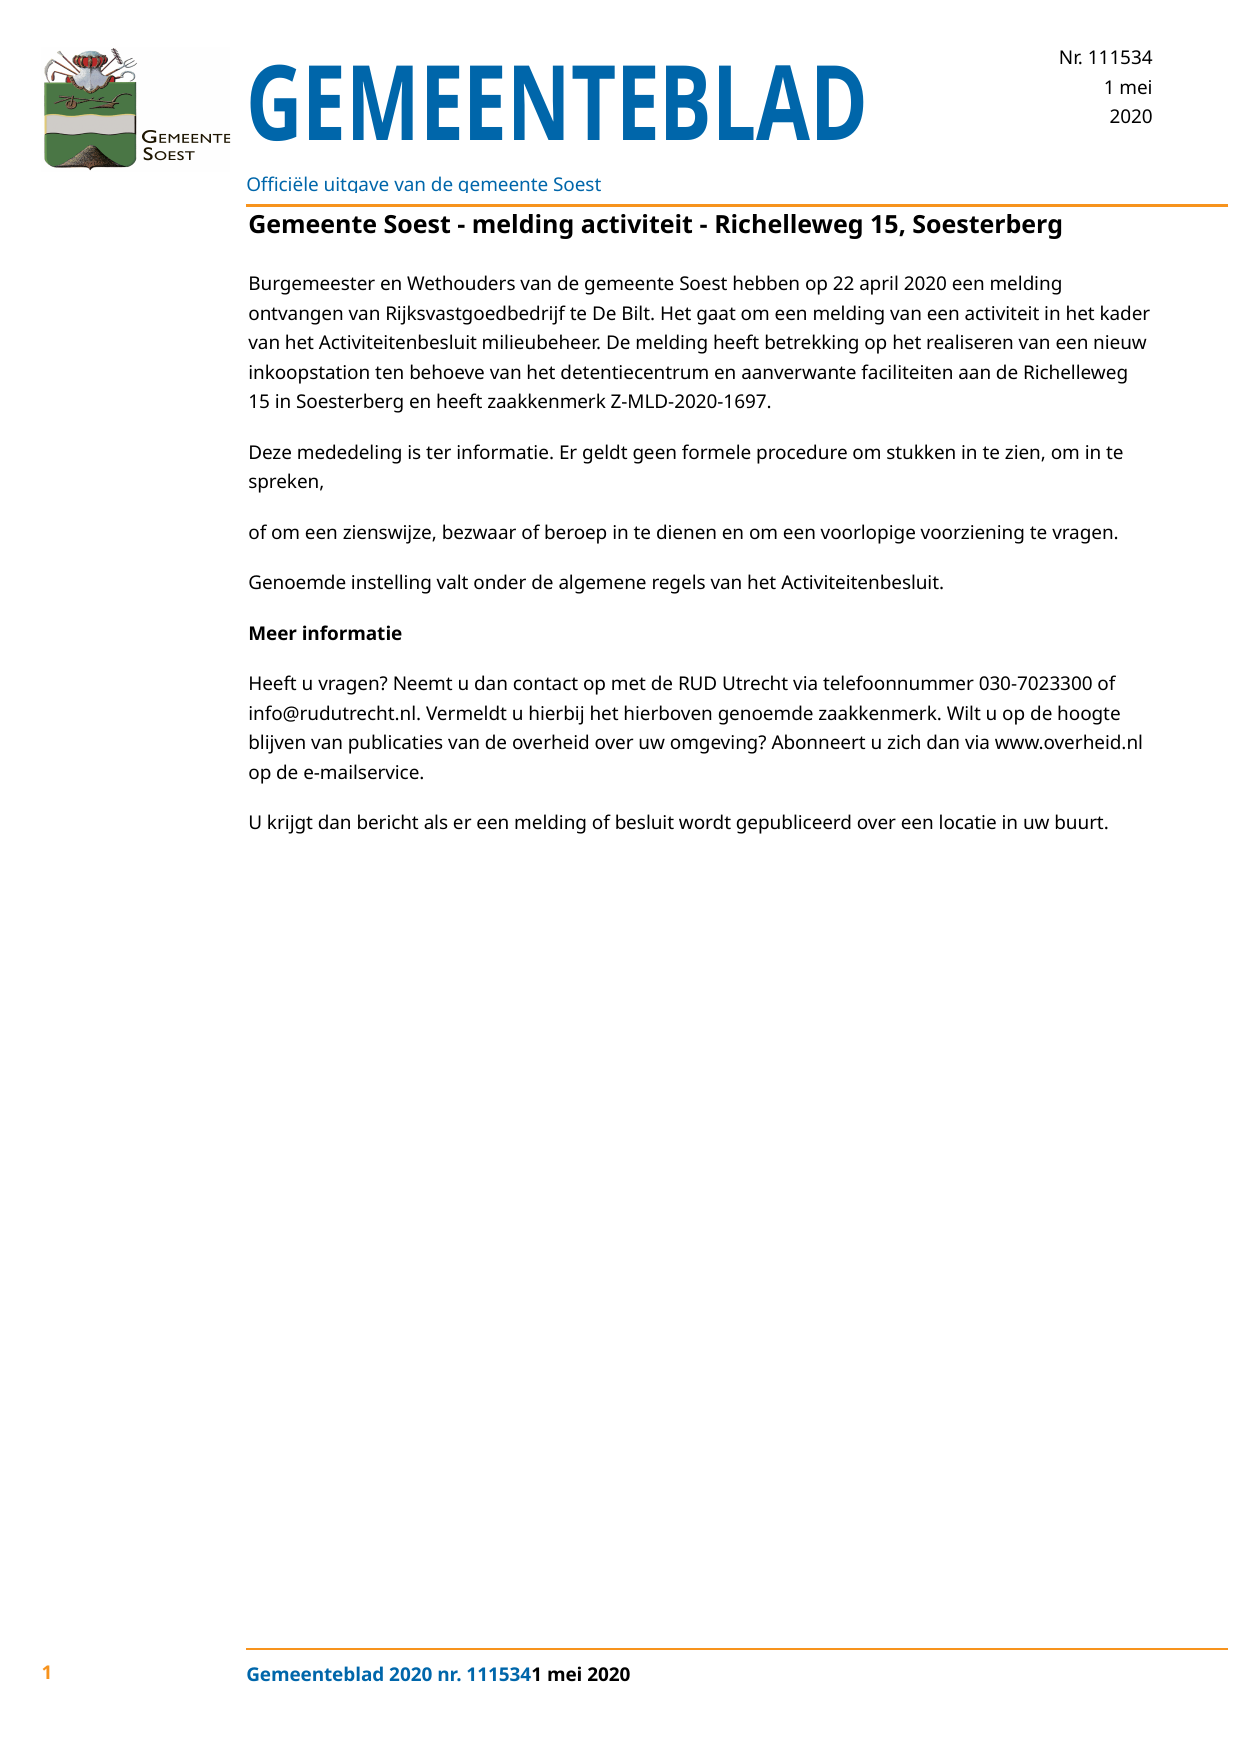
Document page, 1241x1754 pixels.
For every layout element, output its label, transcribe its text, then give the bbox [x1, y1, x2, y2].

text Heeft u vragen? Neemt u dan contact op met de RUD Utrecht via telefoonnummer 030-7023300 of info@rudutrecht.nl. Vermeldt u hierbij het hierboven genoemde zaakkenmerk. Wilt u op de hoogte blijven van publicaties van de overheid over uw omgeving? Abonneert u zich dan via www.overheid.nl op de e-mailservice. [248, 670, 1152, 785]
text Deze mededeling is ter informatie. Er geldt geen formele procedure om stukken in te zien, om in te spreken, [248, 439, 1152, 494]
text U krijgt dan bericht als er een melding of besluit wordt gepubliceerd over een locatie in uw buurt. [248, 809, 1152, 835]
text Burgemeester en Wethouders van de gemeente Soest hebben op 22 april 2020 een melding ontvangen van Rijksvastgoedbedrijf te De Bilt. Het gaat om een melding van een activiteit in het kader van het Activiteitenbesluit milieubeheer. De melding heeft betrekking op het realiseren van een nieuw inkoopstation ten behoeve van het detentiecentrum en aanverwante faciliteiten aan de Richelleweg 15 in Soesterberg en heeft zaakkenmerk Z-MLD-2020-1697. [248, 270, 1152, 414]
text Gemeente Soest - melding activiteit - Richelleweg 15, Soesterberg [248, 207, 1152, 241]
text Meer informatie [248, 620, 1152, 646]
picture [41, 47, 231, 172]
text of om een zienswijze, bezwaar of beroep in te dienen en om een voorlopige voorziening te vragen. [248, 519, 1152, 545]
text Genoemde instelling valt onder de algemene regels van het Activiteitenbesluit. [248, 569, 1152, 595]
